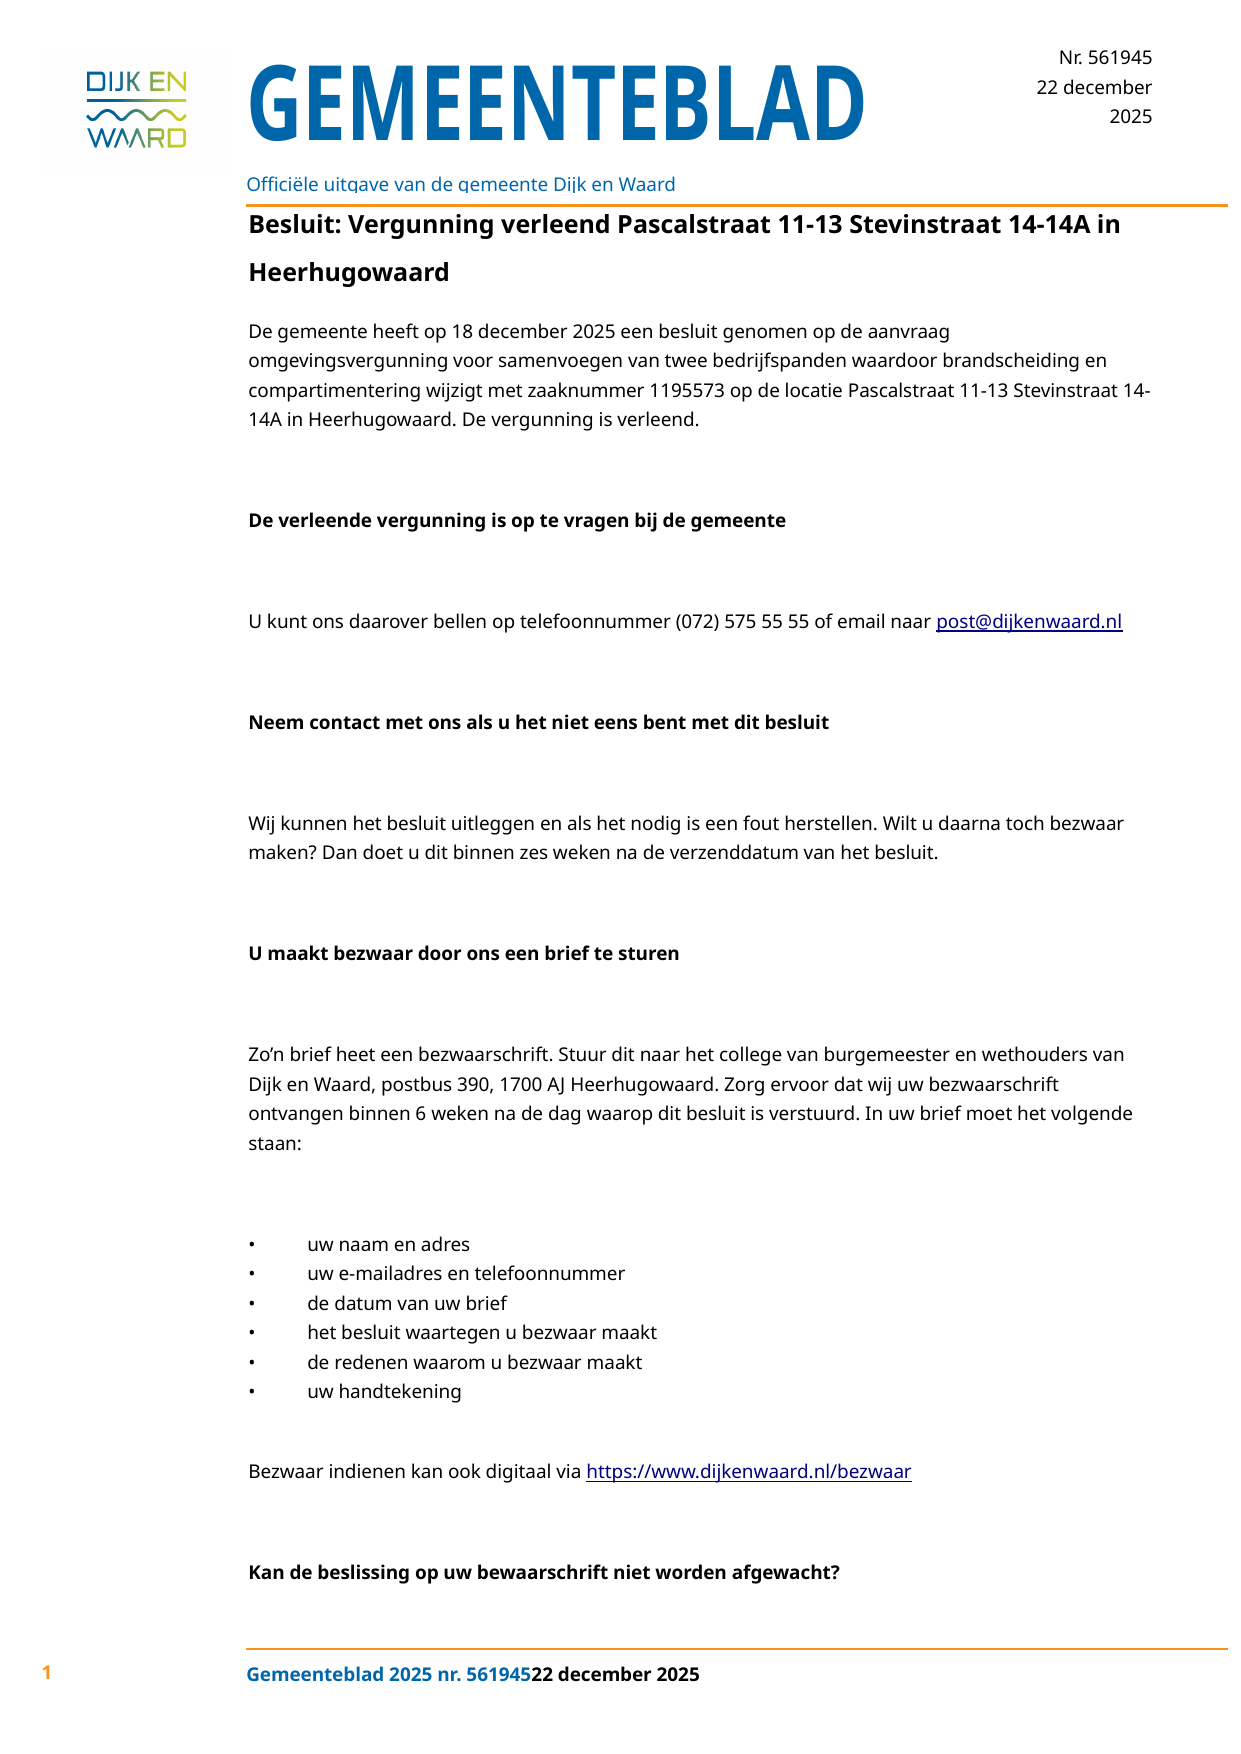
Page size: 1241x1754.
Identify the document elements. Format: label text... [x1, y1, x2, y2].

list uw e-mailadres en telefoonnummer [248, 1260, 1152, 1286]
text Kan de beslissing op uw bewaarschrift niet worden afgewacht? [248, 1559, 1152, 1585]
text Besluit: Vergunning verleend Pascalstraat 11-13 Stevinstraat 14-14A in Heerhugowaard [248, 207, 1152, 288]
list de datum van uw brief [248, 1290, 1152, 1316]
list uw handtekening [248, 1379, 1152, 1404]
text Bezwaar indienen kan ook digitaal via https://www.dijkenwaard.nl/bezwaar [248, 1459, 1152, 1484]
text De gemeente heeft op 18 december 2025 een besluit genomen op de aanvraag omgevingsvergunning voor samenvoegen van twee bedrijfspanden waardoor brandscheiding en compartimentering wijzigt met zaaknummer 1195573 op de locatie Pascalstraat 11-13 Stevinstraat 14-14A in Heerhugowaard. De vergunning is verleend. [248, 318, 1152, 432]
list de redenen waarom u bezwaar maakt [248, 1349, 1152, 1375]
text Zo’n brief heet een bezwaarschrift. Stuur dit naar het college van burgemeester en wethouders van Dijk en Waard, postbus 390, 1700 AJ Heerhugowaard. Zorg ervoor dat wij uw bezwaarschrift ontvangen binnen 6 weken na de dag waarop dit besluit is verstuurd. In uw brief moet het volgende staan: [248, 1041, 1152, 1156]
list uw naam en adres [248, 1231, 1152, 1257]
text Neem contact met ons als u het niet eens bent met dit besluit [248, 709, 1152, 735]
text Wij kunnen het besluit uitleggen en als het nodig is een fout herstellen. Wilt u daarna toch bezwaar maken? Dan doet u dit binnen zes weken na de verzenddatum van het besluit. [248, 810, 1152, 865]
text U kunt ons daarover bellen op telefoonnummer (072) 575 55 55 of email naar post@dijkenwaard.nl [248, 608, 1152, 634]
text De verleende vergunning is op te vragen bij de gemeente [248, 507, 1152, 533]
picture [41, 47, 231, 172]
list het besluit waartegen u bezwaar maakt [248, 1319, 1152, 1345]
text U maakt bezwaar door ons een brief te sturen [248, 940, 1152, 966]
